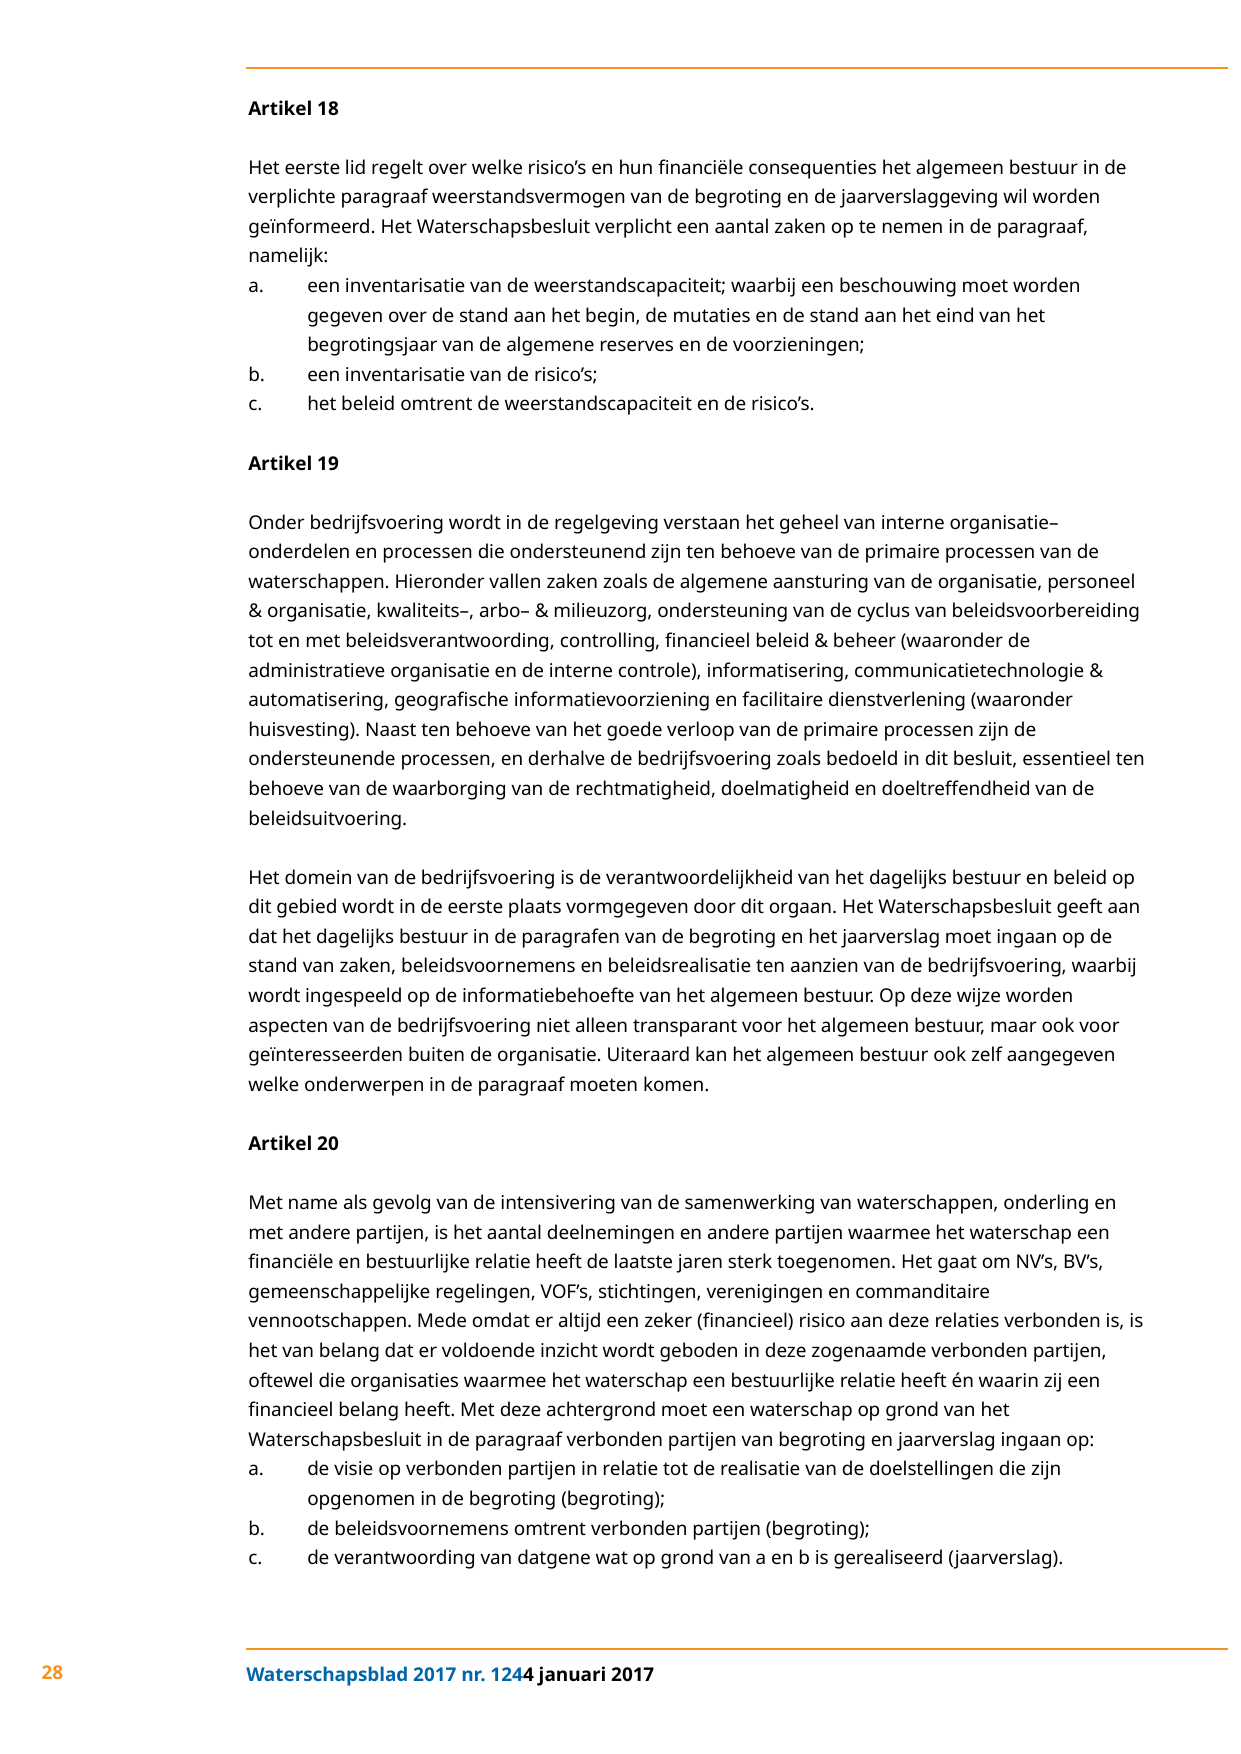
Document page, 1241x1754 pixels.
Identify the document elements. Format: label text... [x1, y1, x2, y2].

list een inventarisatie van de risico’s; [248, 361, 1152, 387]
picture [41, 47, 231, 172]
list het beleid omtrent de weerstandscapaciteit en de risico’s. [248, 391, 1152, 416]
list de beleidsvoornemens omtrent verbonden partijen (begroting); [248, 1515, 1152, 1541]
text Artikel 18 [248, 95, 1152, 121]
text Het domein van de bedrijfsvoering is de verantwoordelijkheid van het dagelijks bestuur en beleid op dit gebied wordt in de eerste plaats vormgegeven door dit orgaan. Het Waterschapsbesluit geeft aan dat het dagelijks bestuur in de paragrafen van de begroting en het jaarverslag moet ingaan op de stand van zaken, beleidsvoornemens en beleidsrealisatie ten aanzien van de bedrijfsvoering, waarbij wordt ingespeeld op de informatiebehoefte van het algemeen bestuur. Op deze wijze worden aspecten van de bedrijfsvoering niet alleen transparant voor het algemeen bestuur, maar ook voor geïnteresseerden buiten de organisatie. Uiteraard kan het algemeen bestuur ook zelf aangegeven welke onderwerpen in de paragraaf moeten komen. [248, 864, 1152, 1097]
list de visie op verbonden partijen in relatie tot de realisatie van de doelstellingen die zijn opgenomen in de begroting (begroting); [248, 1456, 1152, 1511]
text Artikel 20 [248, 1130, 1152, 1156]
text Onder bedrijfsvoering wordt in de regelgeving verstaan het geheel van interne organisatie–onderdelen en processen die ondersteunend zijn ten behoeve van de primaire processen van de waterschappen. Hieronder vallen zaken zoals de algemene aansturing van de organisatie, personeel & organisatie, kwaliteits–, arbo– & milieuzorg, ondersteuning van de cyclus van beleidsvoorbereiding tot en met beleidsverantwoording, controlling, financieel beleid & beheer (waaronder de administratieve organisatie en de interne controle), informatisering, communicatietechnologie & automatisering, geografische informatievoorziening en facilitaire dienstverlening (waaronder huisvesting). Naast ten behoeve van het goede verloop van de primaire processen zijn de ondersteunende processen, en derhalve de bedrijfsvoering zoals bedoeld in dit besluit, essentieel ten behoeve van de waarborging van de rechtmatigheid, doelmatigheid en doeltreffendheid van de beleidsuitvoering. [248, 509, 1152, 831]
text Het eerste lid regelt over welke risico’s en hun financiële consequenties het algemeen bestuur in de verplichte paragraaf weerstandsvermogen van de begroting en de jaarverslaggeving wil worden geïnformeerd. Het Waterschapsbesluit verplicht een aantal zaken op te nemen in de paragraaf, namelijk: [248, 154, 1152, 268]
text Artikel 19 [248, 450, 1152, 476]
text Met name als gevolg van de intensivering van de samenwerking van waterschappen, onderling en met andere partijen, is het aantal deelnemingen en andere partijen waarmee het waterschap een financiële en bestuurlijke relatie heeft de laatste jaren sterk toegenomen. Het gaat om NV’s, BV’s, gemeenschappelijke regelingen, VOF’s, stichtingen, verenigingen en commanditaire vennootschappen. Mede omdat er altijd een zeker (financieel) risico aan deze relaties verbonden is, is het van belang dat er voldoende inzicht wordt geboden in deze zogenaamde verbonden partijen, oftewel die organisaties waarmee het waterschap een bestuurlijke relatie heeft én waarin zij een financieel belang heeft. Met deze achtergrond moet een waterschap op grond van het Waterschapsbesluit in de paragraaf verbonden partijen van begroting en jaarverslag ingaan op: [248, 1189, 1152, 1452]
list de verantwoording van datgene wat op grond van a en b is gerealiseerd (jaarverslag). [248, 1544, 1152, 1570]
list een inventarisatie van de weerstandscapaciteit; waarbij een beschouwing moet worden gegeven over de stand aan het begin, de mutaties en de stand aan het eind van het begrotingsjaar van de algemene reserves en de voorzieningen; [248, 272, 1152, 357]
